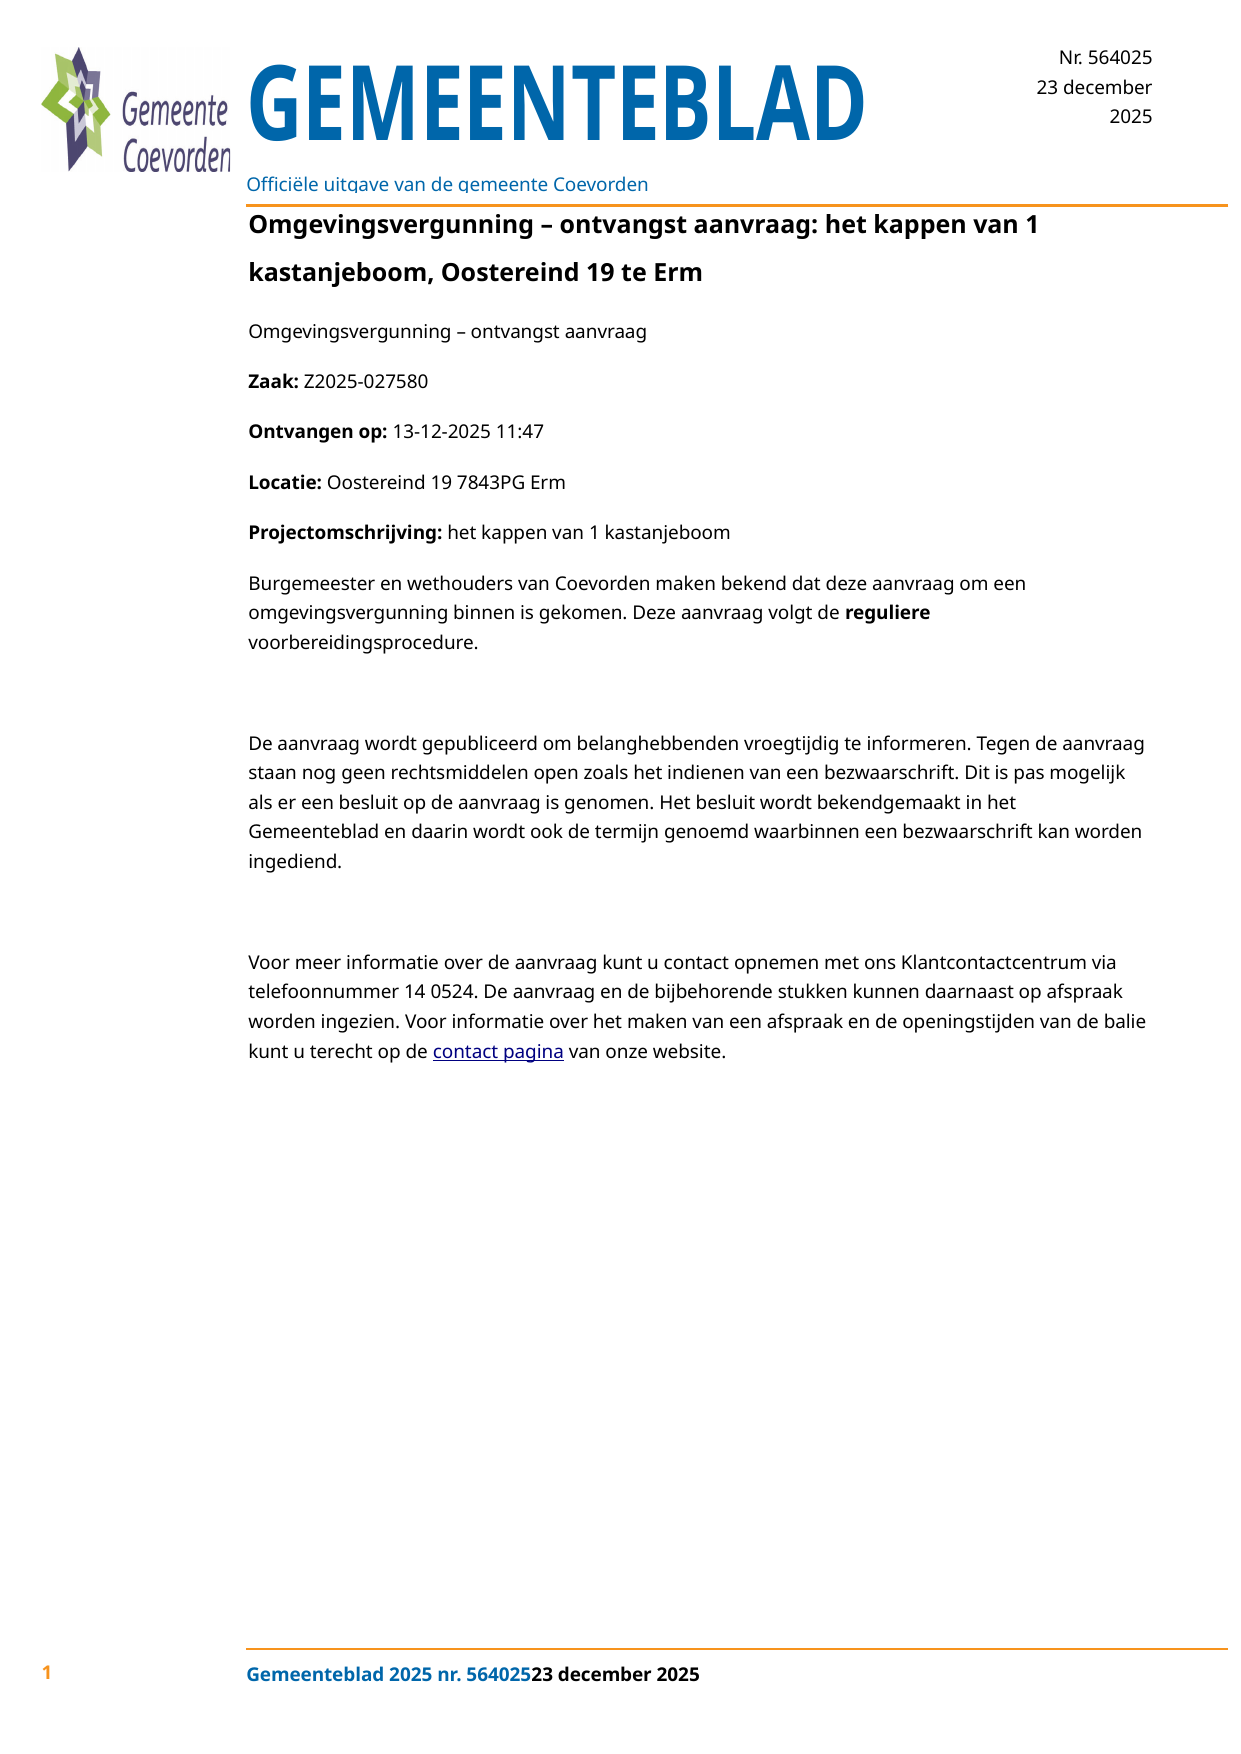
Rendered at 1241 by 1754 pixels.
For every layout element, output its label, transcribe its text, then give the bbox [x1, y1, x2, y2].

text Locatie: Oostereind 19 7843PG Erm [248, 469, 1152, 495]
text Burgemeester en wethouders van Coevorden maken bekend dat deze aanvraag om een omgevingsvergunning binnen is gekomen. Deze aanvraag volgt de reguliere voorbereidingsprocedure. [248, 570, 1152, 655]
picture [41, 47, 231, 172]
text Omgevingsvergunning – ontvangst aanvraag [248, 318, 1152, 344]
text Projectomschrijving: het kappen van 1 kastanjeboom [248, 519, 1152, 545]
text Zaak: Z2025-027580 [248, 368, 1152, 394]
text De aanvraag wordt gepubliceerd om belanghebbenden vroegtijdig te informeren. Tegen de aanvraag staan nog geen rechtsmiddelen open zoals het indienen van een bezwaarschrift. Dit is pas mogelijk als er een besluit op de aanvraag is genomen. Het besluit wordt bekendgemaakt in het Gemeenteblad en daarin wordt ook de termijn genoemd waarbinnen een bezwaarschrift kan worden ingediend. [248, 730, 1152, 874]
text Omgevingsvergunning – ontvangst aanvraag: het kappen van 1 kastanjeboom, Oostereind 19 te Erm [248, 207, 1152, 288]
text Ontvangen op: 13-12-2025 11:47 [248, 419, 1152, 444]
text Voor meer informatie over de aanvraag kunt u contact opnemen met ons Klantcontactcentrum via telefoonnummer 14 0524. De aanvraag en de bijbehorende stukken kunnen daarnaast op afspraak worden ingezien. Voor informatie over het maken van een afspraak en de openingstijden van de balie kunt u terecht op de contact pagina van onze website. [248, 949, 1152, 1064]
